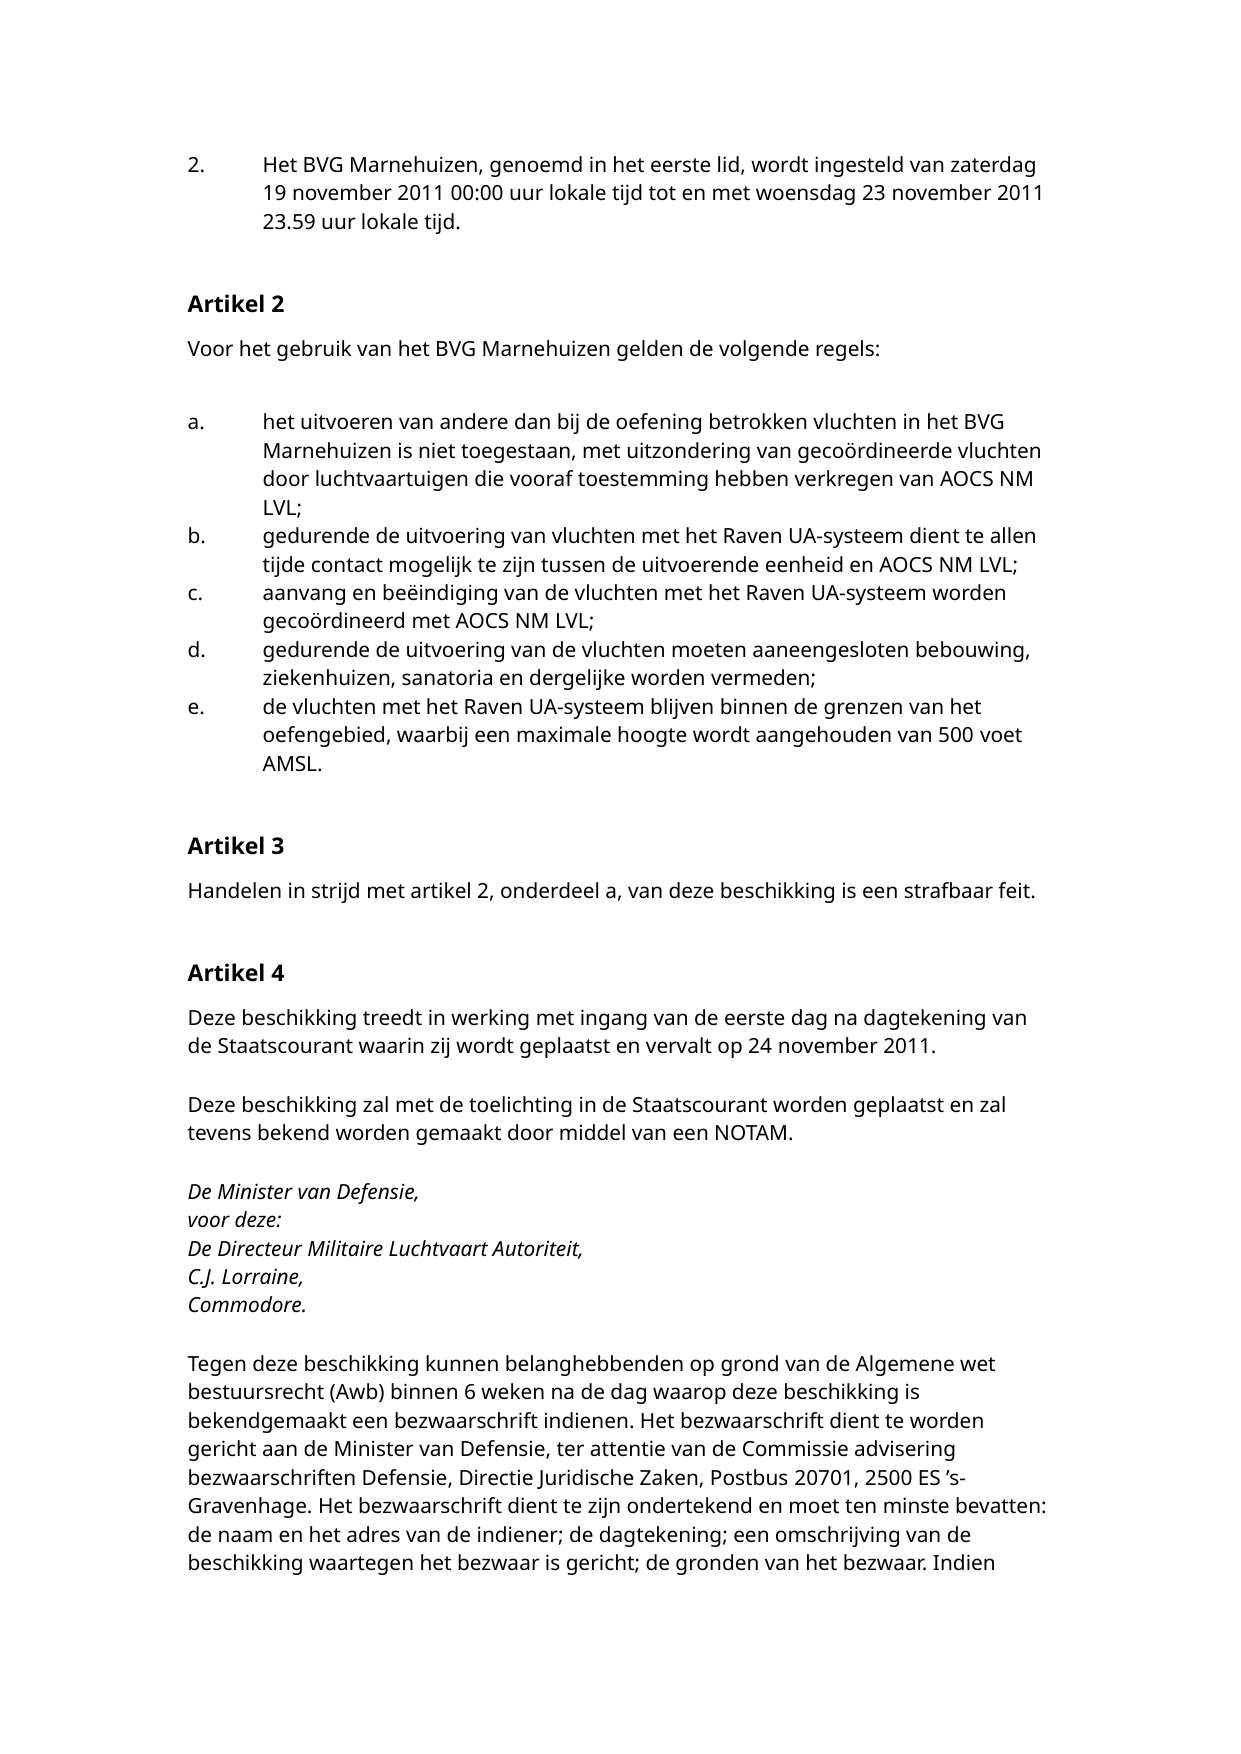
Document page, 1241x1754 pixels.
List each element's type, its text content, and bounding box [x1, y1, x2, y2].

list de vluchten met het Raven UA-systeem blijven binnen de grenzen van het oefengebied, waarbij een maximale hoogte wordt aangehouden van 500 voet AMSL. [187, 692, 1053, 777]
text De Directeur Militaire Luchtvaart Autoriteit, [187, 1234, 1053, 1262]
text voor deze: [187, 1205, 1053, 1234]
list Het BVG Marnehuizen, genoemd in het eerste lid, wordt ingesteld van zaterdag 19 november 2011 00:00 uur lokale tijd tot en met woensdag 23 november 2011 23.59 uur lokale tijd. [187, 150, 1053, 235]
text Deze beschikking treedt in werking met ingang van de eerste dag na dagtekening van de Staatscourant waarin zij wordt geplaatst en vervalt op 24 november 2011. [187, 1003, 1053, 1060]
text C.J. Lorraine, [187, 1262, 1053, 1291]
text Tegen deze beschikking kunnen belanghebbenden op grond van de Algemene wet bestuursrecht (Awb) binnen 6 weken na de dag waarop deze beschikking is bekendgemaakt een bezwaarschrift indienen. Het bezwaarschrift dient te worden gericht aan de Minister van Defensie, ter attentie van de Commissie advisering bezwaarschriften Defensie, Directie Juridische Zaken, Postbus 20701, 2500 ES ’s-Gravenhage. Het bezwaarschrift dient te zijn ondertekend en moet ten minste bevatten: de naam en het adres van de indiener; de dagtekening; een omschrijving van de beschikking waartegen het bezwaar is gericht; de gronden van het bezwaar. Indien [187, 1349, 1053, 1577]
subtitle Artikel 2 [187, 288, 1053, 319]
subtitle Artikel 3 [187, 830, 1053, 861]
text Deze beschikking zal met de toelichting in de Staatscourant worden geplaatst en zal tevens bekend worden gemaakt door middel van een NOTAM. [187, 1090, 1053, 1147]
list het uitvoeren van andere dan bij de oefening betrokken vluchten in het BVG Marnehuizen is niet toegestaan, met uitzondering van gecoördineerde vluchten door luchtvaartuigen die vooraf toestemming hebben verkregen van AOCS NM LVL; [187, 407, 1053, 521]
list gedurende de uitvoering van vluchten met het Raven UA-systeem dient te allen tijde contact mogelijk te zijn tussen de uitvoerende eenheid en AOCS NM LVL; [187, 521, 1053, 578]
text Commodore. [187, 1291, 1053, 1319]
list gedurende de uitvoering van de vluchten moeten aaneengesloten bebouwing, ziekenhuizen, sanatoria en dergelijke worden vermeden; [187, 635, 1053, 692]
text Voor het gebruik van het BVG Marnehuizen gelden de volgende regels: [187, 334, 1053, 362]
subtitle Artikel 4 [187, 957, 1053, 988]
text Handelen in strijd met artikel 2, onderdeel a, van deze beschikking is een strafbaar feit. [187, 876, 1053, 904]
list aanvang en beëindiging van de vluchten met het Raven UA-systeem worden gecoördineerd met AOCS NM LVL; [187, 578, 1053, 635]
text De Minister van Defensie, [187, 1177, 1053, 1205]
